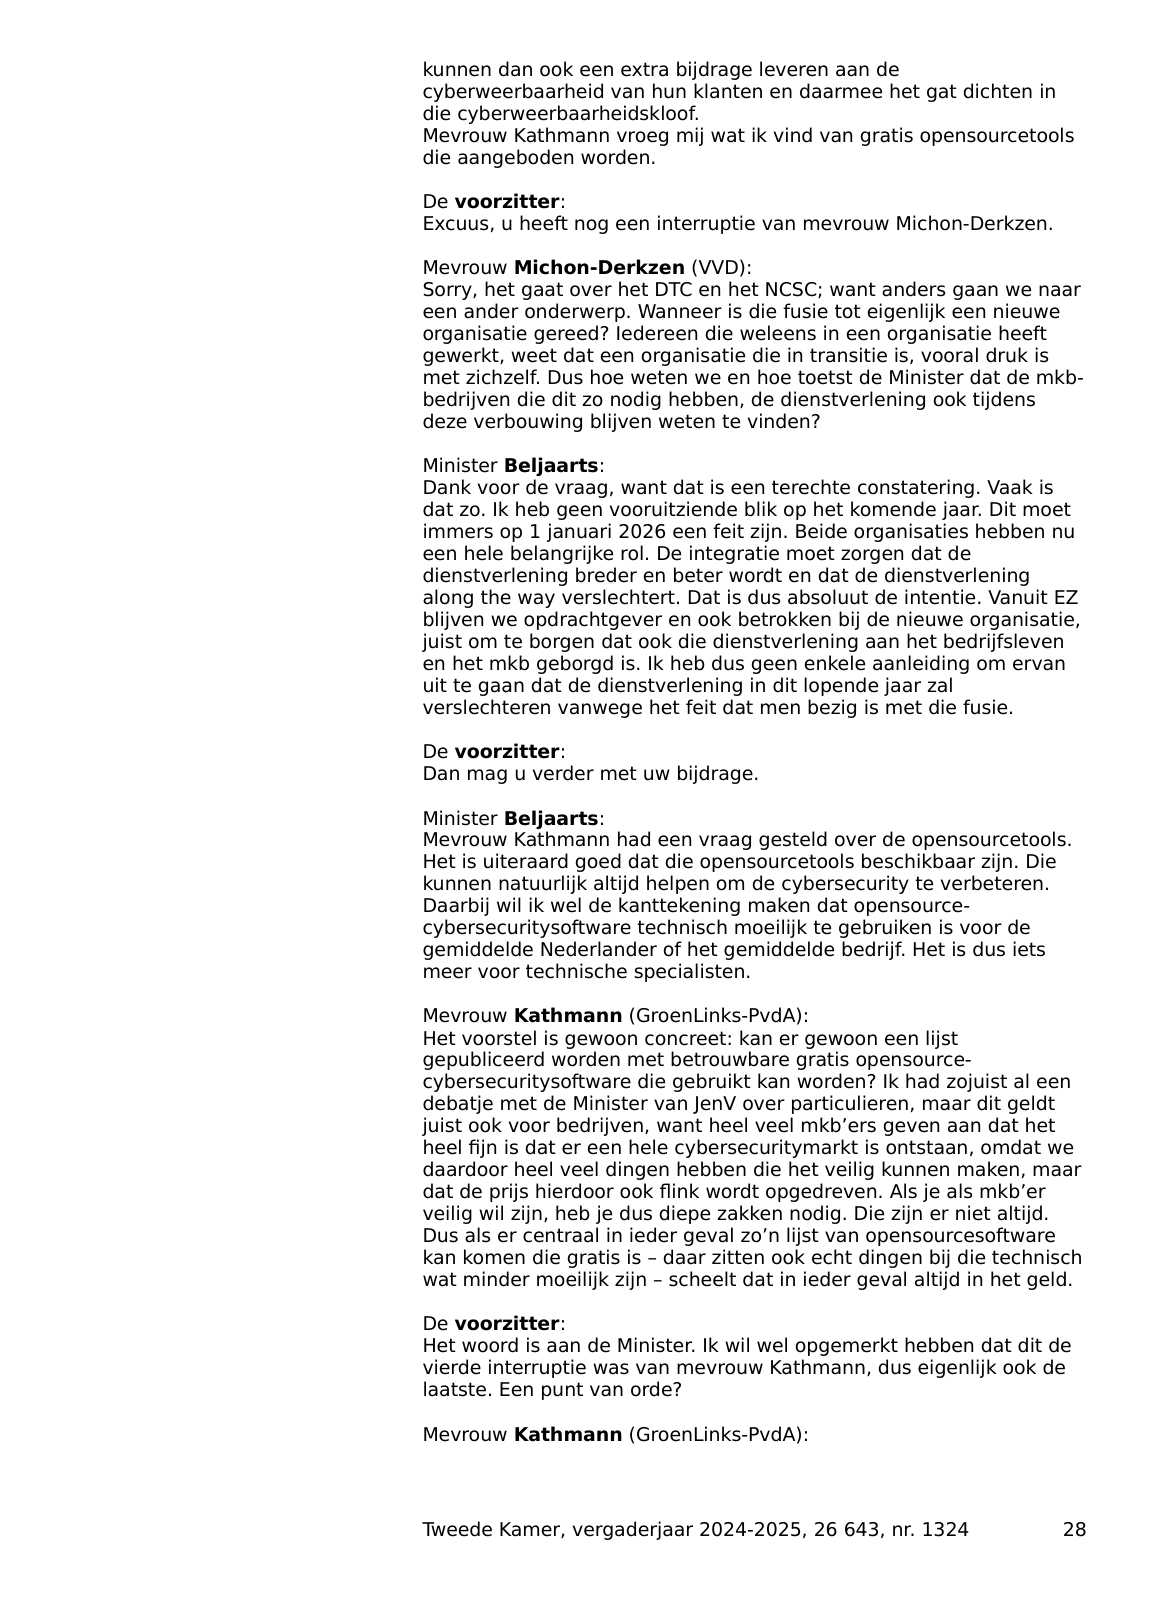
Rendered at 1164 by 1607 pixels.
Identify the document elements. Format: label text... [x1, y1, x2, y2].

text kunnen dan ook een extra bijdrage leveren aan de cyberweerbaarheid van hun klanten en daarmee het gat dichten in die cyberweerbaarheidskloof. [422, 59, 1087, 125]
text Mevrouw Kathmann (GroenLinks-PvdA): [422, 1423, 1087, 1445]
text Het voorstel is gewoon concreet: kan er gewoon een lijst gepubliceerd worden met betrouwbare gratis opensource-cybersecuritysoftware die gebruikt kan worden? Ik had zojuist al een debatje met de Minister van JenV over particulieren, maar dit geldt juist ook voor bedrijven, want heel veel mkb’ers geven aan dat het heel fijn is dat er een hele cybersecuritymarkt is ontstaan, omdat we daardoor heel veel dingen hebben die het veilig kunnen maken, maar dat de prijs hierdoor ook flink wordt opgedreven. Als je als mkb’er veilig wil zijn, heb je dus diepe zakken nodig. Die zijn er niet altijd. Dus als er centraal in ieder geval zo’n lijst van opensourcesoftware kan komen die gratis is – daar zitten ook echt dingen bij die technisch wat minder moeilijk zijn – scheelt dat in ieder geval altijd in het geld. [422, 1027, 1087, 1291]
text Dan mag u verder met uw bijdrage. [422, 763, 1087, 785]
text Mevrouw Kathmann (GroenLinks-PvdA): [422, 1005, 1087, 1027]
text De voorzitter: [422, 1313, 1087, 1335]
text Mevrouw Kathmann had een vraag gesteld over de opensourcetools. Het is uiteraard goed dat die opensourcetools beschikbaar zijn. Die kunnen natuurlijk altijd helpen om de cybersecurity te verbeteren. Daarbij wil ik wel de kanttekening maken dat opensource-cybersecuritysoftware technisch moeilijk te gebruiken is voor de gemiddelde Nederlander of het gemiddelde bedrijf. Het is dus iets meer voor technische specialisten. [422, 829, 1087, 983]
text Mevrouw Michon-Derkzen (VVD): [422, 257, 1087, 279]
text Minister Beljaarts: [422, 455, 1087, 477]
text Sorry, het gaat over het DTC en het NCSC; want anders gaan we naar een ander onderwerp. Wanneer is die fusie tot eigenlijk een nieuwe organisatie gereed? Iedereen die weleens in een organisatie heeft gewerkt, weet dat een organisatie die in transitie is, vooral druk is met zichzelf. Dus hoe weten we en hoe toetst de Minister dat de mkb-bedrijven die dit zo nodig hebben, de dienstverlening ook tijdens deze verbouwing blijven weten te vinden? [422, 279, 1087, 433]
text Dank voor de vraag, want dat is een terechte constatering. Vaak is dat zo. Ik heb geen vooruitziende blik op het komende jaar. Dit moet immers op 1 januari 2026 een feit zijn. Beide organisaties hebben nu een hele belangrijke rol. De integratie moet zorgen dat de dienstverlening breder en beter wordt en dat de dienstverlening along the way verslechtert. Dat is dus absoluut de intentie. Vanuit EZ blijven we opdrachtgever en ook betrokken bij de nieuwe organisatie, juist om te borgen dat ook die dienstverlening aan het bedrijfsleven en het mkb geborgd is. Ik heb dus geen enkele aanleiding om ervan uit te gaan dat de dienstverlening in dit lopende jaar zal verslechteren vanwege het feit dat men bezig is met die fusie. [422, 477, 1087, 719]
text De voorzitter: [422, 191, 1087, 213]
text Excuus, u heeft nog een interruptie van mevrouw Michon-Derkzen. [422, 213, 1087, 235]
text Het woord is aan de Minister. Ik wil wel opgemerkt hebben dat dit de vierde interruptie was van mevrouw Kathmann, dus eigenlijk ook de laatste. Een punt van orde? [422, 1335, 1087, 1401]
text Mevrouw Kathmann vroeg mij wat ik vind van gratis opensourcetools die aangeboden worden. [422, 125, 1087, 169]
text Minister Beljaarts: [422, 807, 1087, 829]
text De voorzitter: [422, 741, 1087, 763]
